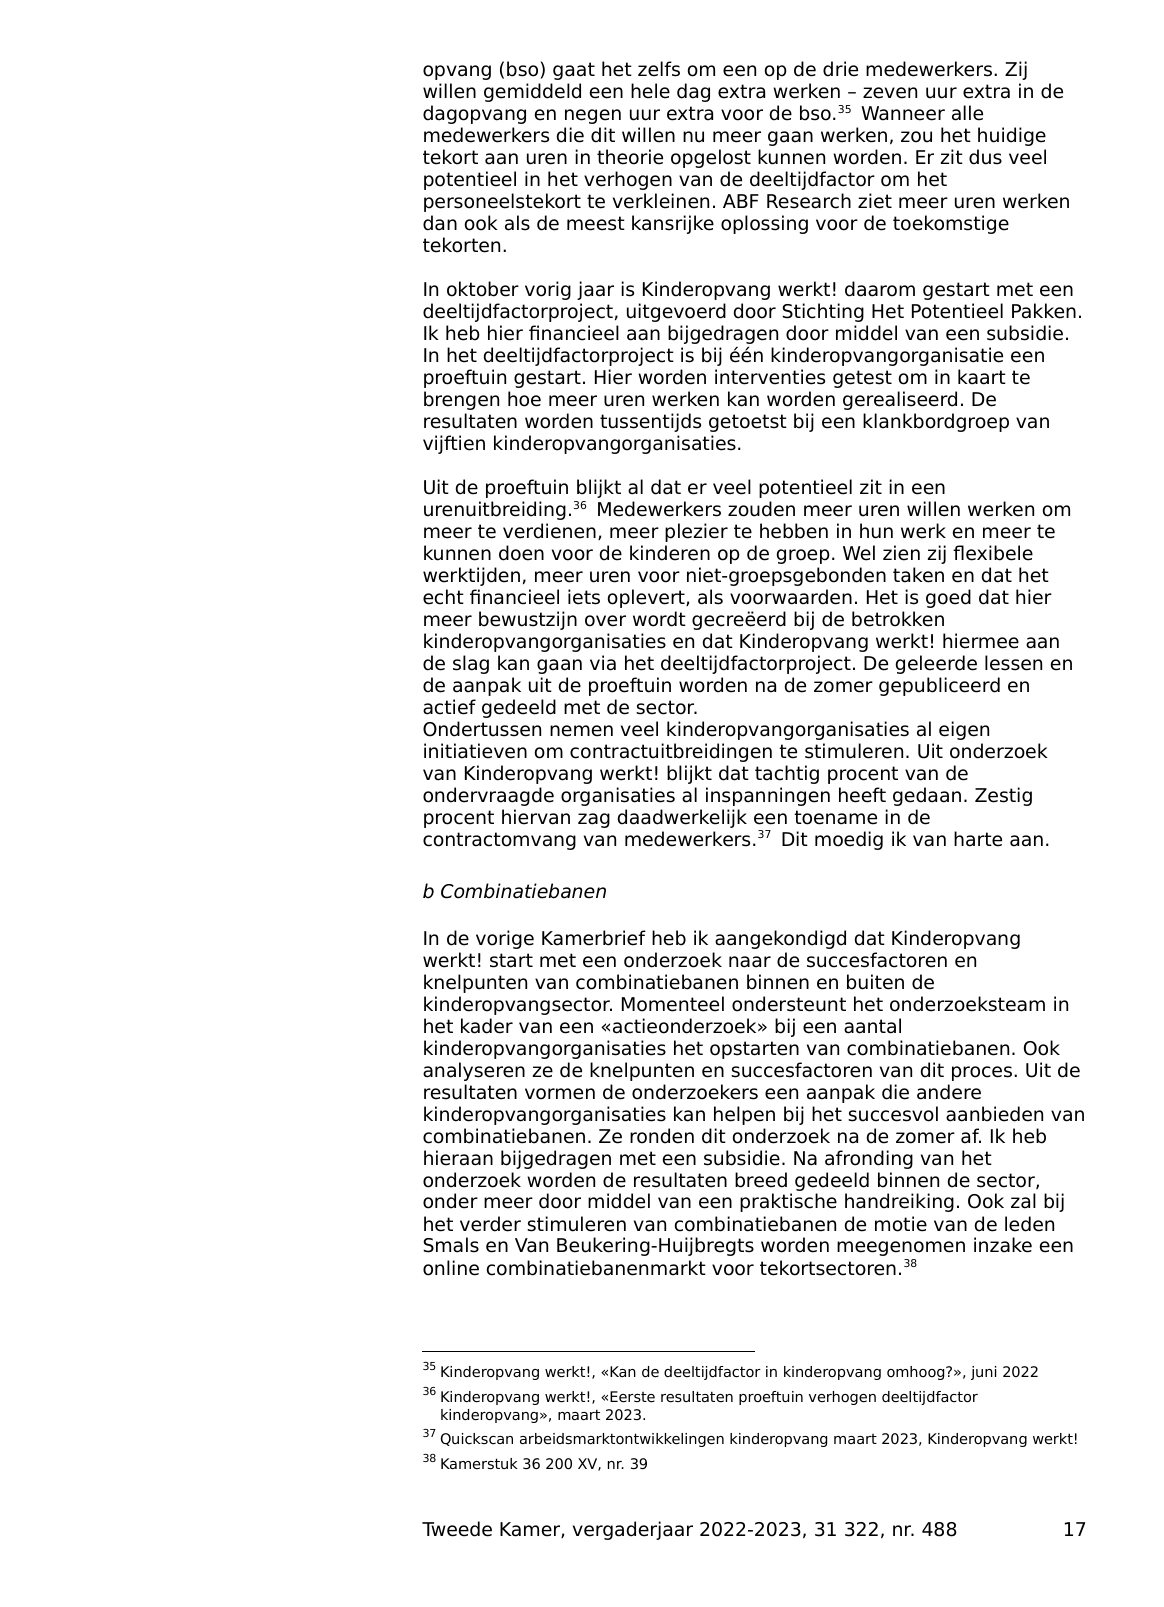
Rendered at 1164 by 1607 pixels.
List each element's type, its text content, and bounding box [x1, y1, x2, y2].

text Quickscan arbeidsmarktontwikkelingen kinderopvang maart 2023, Kinderopvang werkt! [422, 1427, 1087, 1449]
text Uit de proeftuin blijkt al dat er veel potentieel zit in een urenuitbreiding. Medewerkers zouden meer uren willen werken om meer te verdienen, meer plezier te hebben in hun werk en meer te kunnen doen voor de kinderen op de groep. Wel zien zij flexibele werktijden, meer uren voor niet-groepsgebonden taken en dat het echt financieel iets oplevert, als voorwaarden. Het is goed dat hier meer bewustzijn over wordt gecreëerd bij de betrokken kinderopvangorganisaties en dat Kinderopvang werkt! hiermee aan de slag kan gaan via het deeltijdfactorproject. De geleerde lessen en de aanpak uit de proeftuin worden na de zomer gepubliceerd en actief gedeeld met de sector. [422, 477, 1087, 719]
text Kamerstuk 36 200 XV, nr. 39 [422, 1452, 1087, 1474]
subtitle b Combinatiebanen [422, 881, 1087, 903]
text In de vorige Kamerbrief heb ik aangekondigd dat Kinderopvang werkt! start met een onderzoek naar de succesfactoren en knelpunten van combinatiebanen binnen en buiten de kinderopvangsector. Momenteel ondersteunt het onderzoeksteam in het kader van een «actieonderzoek» bij een aantal kinderopvangorganisaties het opstarten van combinatiebanen. Ook analyseren ze de knelpunten en succesfactoren van dit proces. Uit de resultaten vormen de onderzoekers een aanpak die andere kinderopvangorganisaties kan helpen bij het succesvol aanbieden van combinatiebanen. Ze ronden dit onderzoek na de zomer af. Ik heb hieraan bijgedragen met een subsidie. Na afronding van het onderzoek worden de resultaten breed gedeeld binnen de sector, onder meer door middel van een praktische handreiking. Ook zal bij het verder stimuleren van combinatiebanen de motie van de leden Smals en Van Beukering-Huijbregts worden meegenomen inzake een online combinatiebanenmarkt voor tekortsectoren. [422, 928, 1087, 1279]
text Ondertussen nemen veel kinderopvangorganisaties al eigen initiatieven om contractuitbreidingen te stimuleren. Uit onderzoek van Kinderopvang werkt! blijkt dat tachtig procent van de ondervraagde organisaties al inspanningen heeft gedaan. Zestig procent hiervan zag daadwerkelijk een toename in de contractomvang van medewerkers. Dit moedig ik van harte aan. [422, 719, 1087, 851]
text In oktober vorig jaar is Kinderopvang werkt! daarom gestart met een deeltijdfactorproject, uitgevoerd door Stichting Het Potentieel Pakken. Ik heb hier financieel aan bijgedragen door middel van een subsidie. In het deeltijdfactorproject is bij één kinderopvangorganisatie een proeftuin gestart. Hier worden interventies getest om in kaart te brengen hoe meer uren werken kan worden gerealiseerd. De resultaten worden tussentijds getoetst bij een klankbordgroep van vijftien kinderopvangorganisaties. [422, 279, 1087, 455]
text Kinderopvang werkt!, «Eerste resultaten proeftuin verhogen deeltijdfactor kinderopvang», maart 2023. [422, 1385, 1087, 1424]
text Kinderopvang werkt!, «Kan de deeltijdfactor in kinderopvang omhoog?», juni 2022 [422, 1360, 1087, 1382]
text opvang (bso) gaat het zelfs om een op de drie medewerkers. Zij willen gemiddeld een hele dag extra werken – zeven uur extra in de dagopvang en negen uur extra voor de bso. Wanneer alle medewerkers die dit willen nu meer gaan werken, zou het huidige tekort aan uren in theorie opgelost kunnen worden. Er zit dus veel potentieel in het verhogen van de deeltijdfactor om het personeelstekort te verkleinen. ABF Research ziet meer uren werken dan ook als de meest kansrijke oplossing voor de toekomstige tekorten. [422, 59, 1087, 257]
